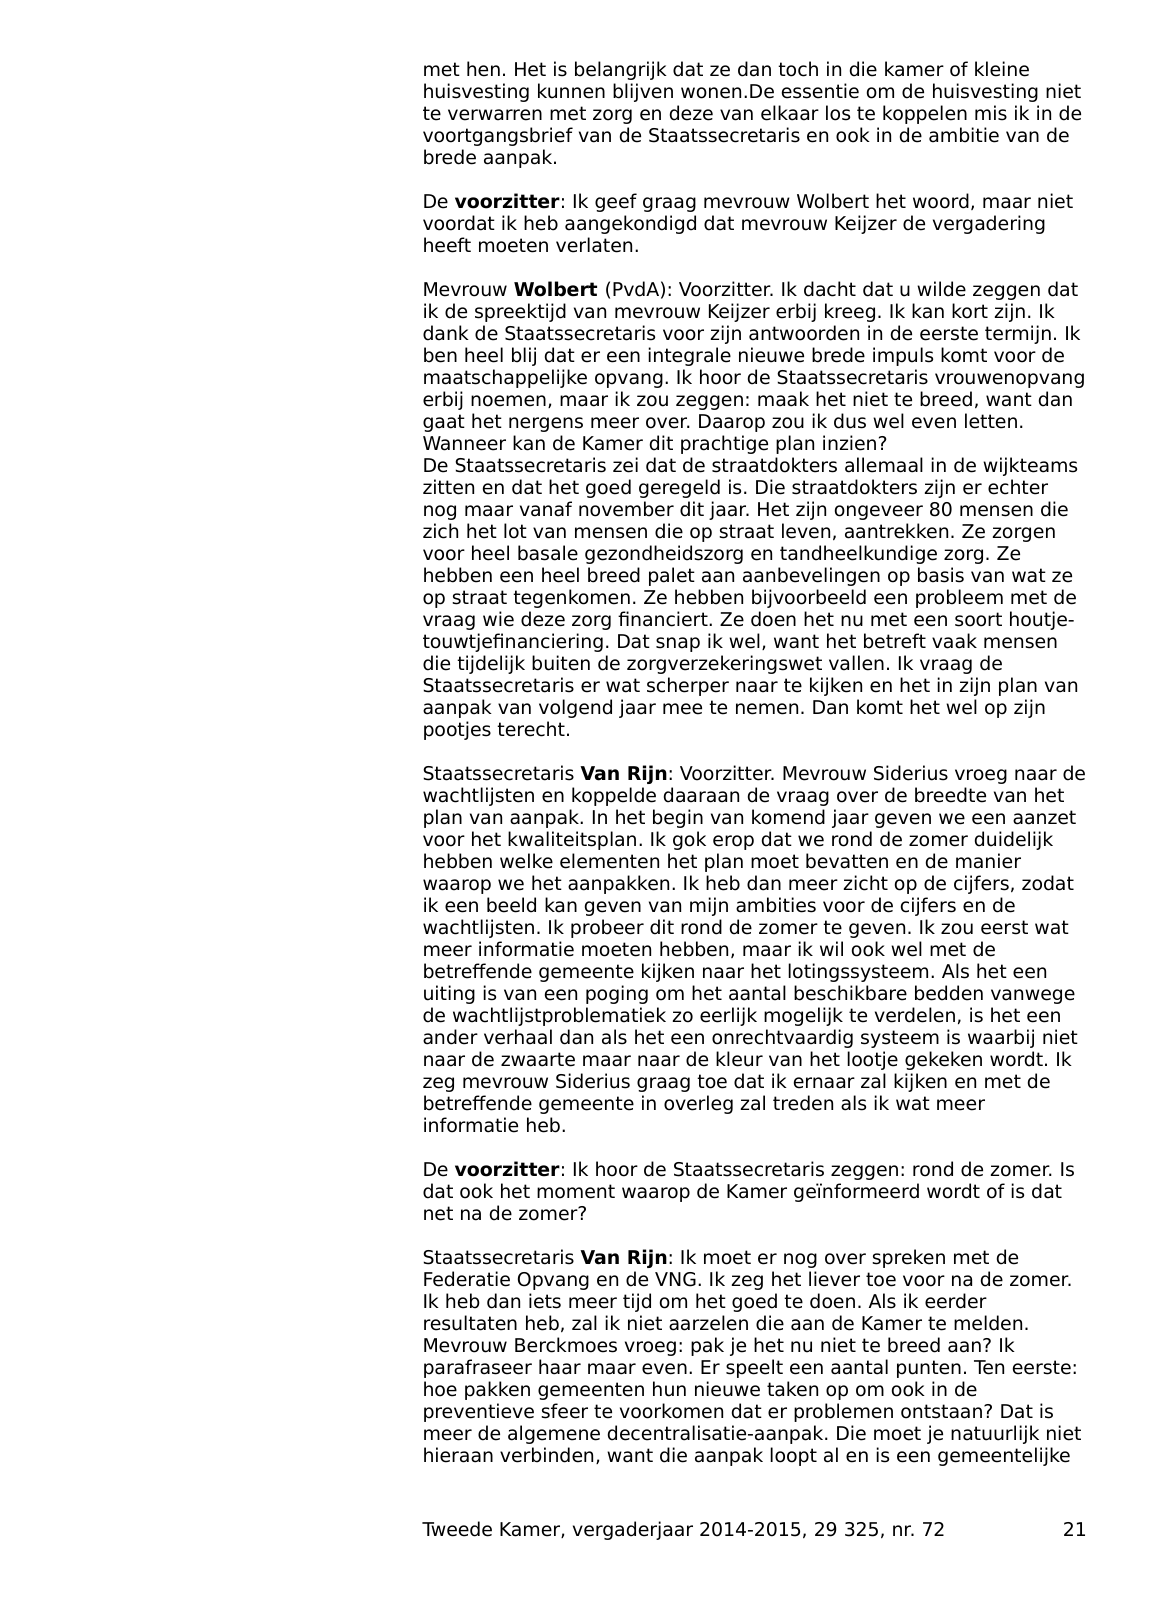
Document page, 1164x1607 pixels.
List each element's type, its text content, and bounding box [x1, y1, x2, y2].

text De voorzitter: Ik hoor de Staatssecretaris zeggen: rond de zomer. Is dat ook het moment waarop de Kamer geïnformeerd wordt of is dat net na de zomer? [422, 1159, 1087, 1225]
text met hen. Het is belangrijk dat ze dan toch in die kamer of kleine huisvesting kunnen blijven wonen.De essentie om de huisvesting niet te verwarren met zorg en deze van elkaar los te koppelen mis ik in de voortgangsbrief van de Staatssecretaris en ook in de ambitie van de brede aanpak. [422, 59, 1087, 169]
text Mevrouw Wolbert (PvdA): Voorzitter. Ik dacht dat u wilde zeggen dat ik de spreektijd van mevrouw Keijzer erbij kreeg. Ik kan kort zijn. Ik dank de Staatssecretaris voor zijn antwoorden in de eerste termijn. Ik ben heel blij dat er een integrale nieuwe brede impuls komt voor de maatschappelijke opvang. Ik hoor de Staatssecretaris vrouwenopvang erbij noemen, maar ik zou zeggen: maak het niet te breed, want dan gaat het nergens meer over. Daarop zou ik dus wel even letten. Wanneer kan de Kamer dit prachtige plan inzien? [422, 279, 1087, 455]
text Mevrouw Berckmoes vroeg: pak je het nu niet te breed aan? Ik parafraseer haar maar even. Er speelt een aantal punten. Ten eerste: hoe pakken gemeenten hun nieuwe taken op om ook in de preventieve sfeer te voorkomen dat er problemen ontstaan? Dat is meer de algemene decentralisatie-aanpak. Die moet je natuurlijk niet hieraan verbinden, want die aanpak loopt al en is een gemeentelijke [422, 1335, 1087, 1467]
text Staatssecretaris Van Rijn: Ik moet er nog over spreken met de Federatie Opvang en de VNG. Ik zeg het liever toe voor na de zomer. Ik heb dan iets meer tijd om het goed te doen. Als ik eerder resultaten heb, zal ik niet aarzelen die aan de Kamer te melden. [422, 1247, 1087, 1335]
text Staatssecretaris Van Rijn: Voorzitter. Mevrouw Siderius vroeg naar de wachtlijsten en koppelde daaraan de vraag over de breedte van het plan van aanpak. In het begin van komend jaar geven we een aanzet voor het kwaliteitsplan. Ik gok erop dat we rond de zomer duidelijk hebben welke elementen het plan moet bevatten en de manier waarop we het aanpakken. Ik heb dan meer zicht op de cijfers, zodat ik een beeld kan geven van mijn ambities voor de cijfers en de wachtlijsten. Ik probeer dit rond de zomer te geven. Ik zou eerst wat meer informatie moeten hebben, maar ik wil ook wel met de betreffende gemeente kijken naar het lotingssysteem. Als het een uiting is van een poging om het aantal beschikbare bedden vanwege de wachtlijstproblematiek zo eerlijk mogelijk te verdelen, is het een ander verhaal dan als het een onrechtvaardig systeem is waarbij niet naar de zwaarte maar naar de kleur van het lootje gekeken wordt. Ik zeg mevrouw Siderius graag toe dat ik ernaar zal kijken en met de betreffende gemeente in overleg zal treden als ik wat meer informatie heb. [422, 763, 1087, 1137]
text De Staatssecretaris zei dat de straatdokters allemaal in de wijkteams zitten en dat het goed geregeld is. Die straatdokters zijn er echter nog maar vanaf november dit jaar. Het zijn ongeveer 80 mensen die zich het lot van mensen die op straat leven, aantrekken. Ze zorgen voor heel basale gezondheidszorg en tandheelkundige zorg. Ze hebben een heel breed palet aan aanbevelingen op basis van wat ze op straat tegenkomen. Ze hebben bijvoorbeeld een probleem met de vraag wie deze zorg financiert. Ze doen het nu met een soort houtje-touwtjefinanciering. Dat snap ik wel, want het betreft vaak mensen die tijdelijk buiten de zorgverzekeringswet vallen. Ik vraag de Staatssecretaris er wat scherper naar te kijken en het in zijn plan van aanpak van volgend jaar mee te nemen. Dan komt het wel op zijn pootjes terecht. [422, 455, 1087, 741]
text De voorzitter: Ik geef graag mevrouw Wolbert het woord, maar niet voordat ik heb aangekondigd dat mevrouw Keijzer de vergadering heeft moeten verlaten. [422, 191, 1087, 257]
